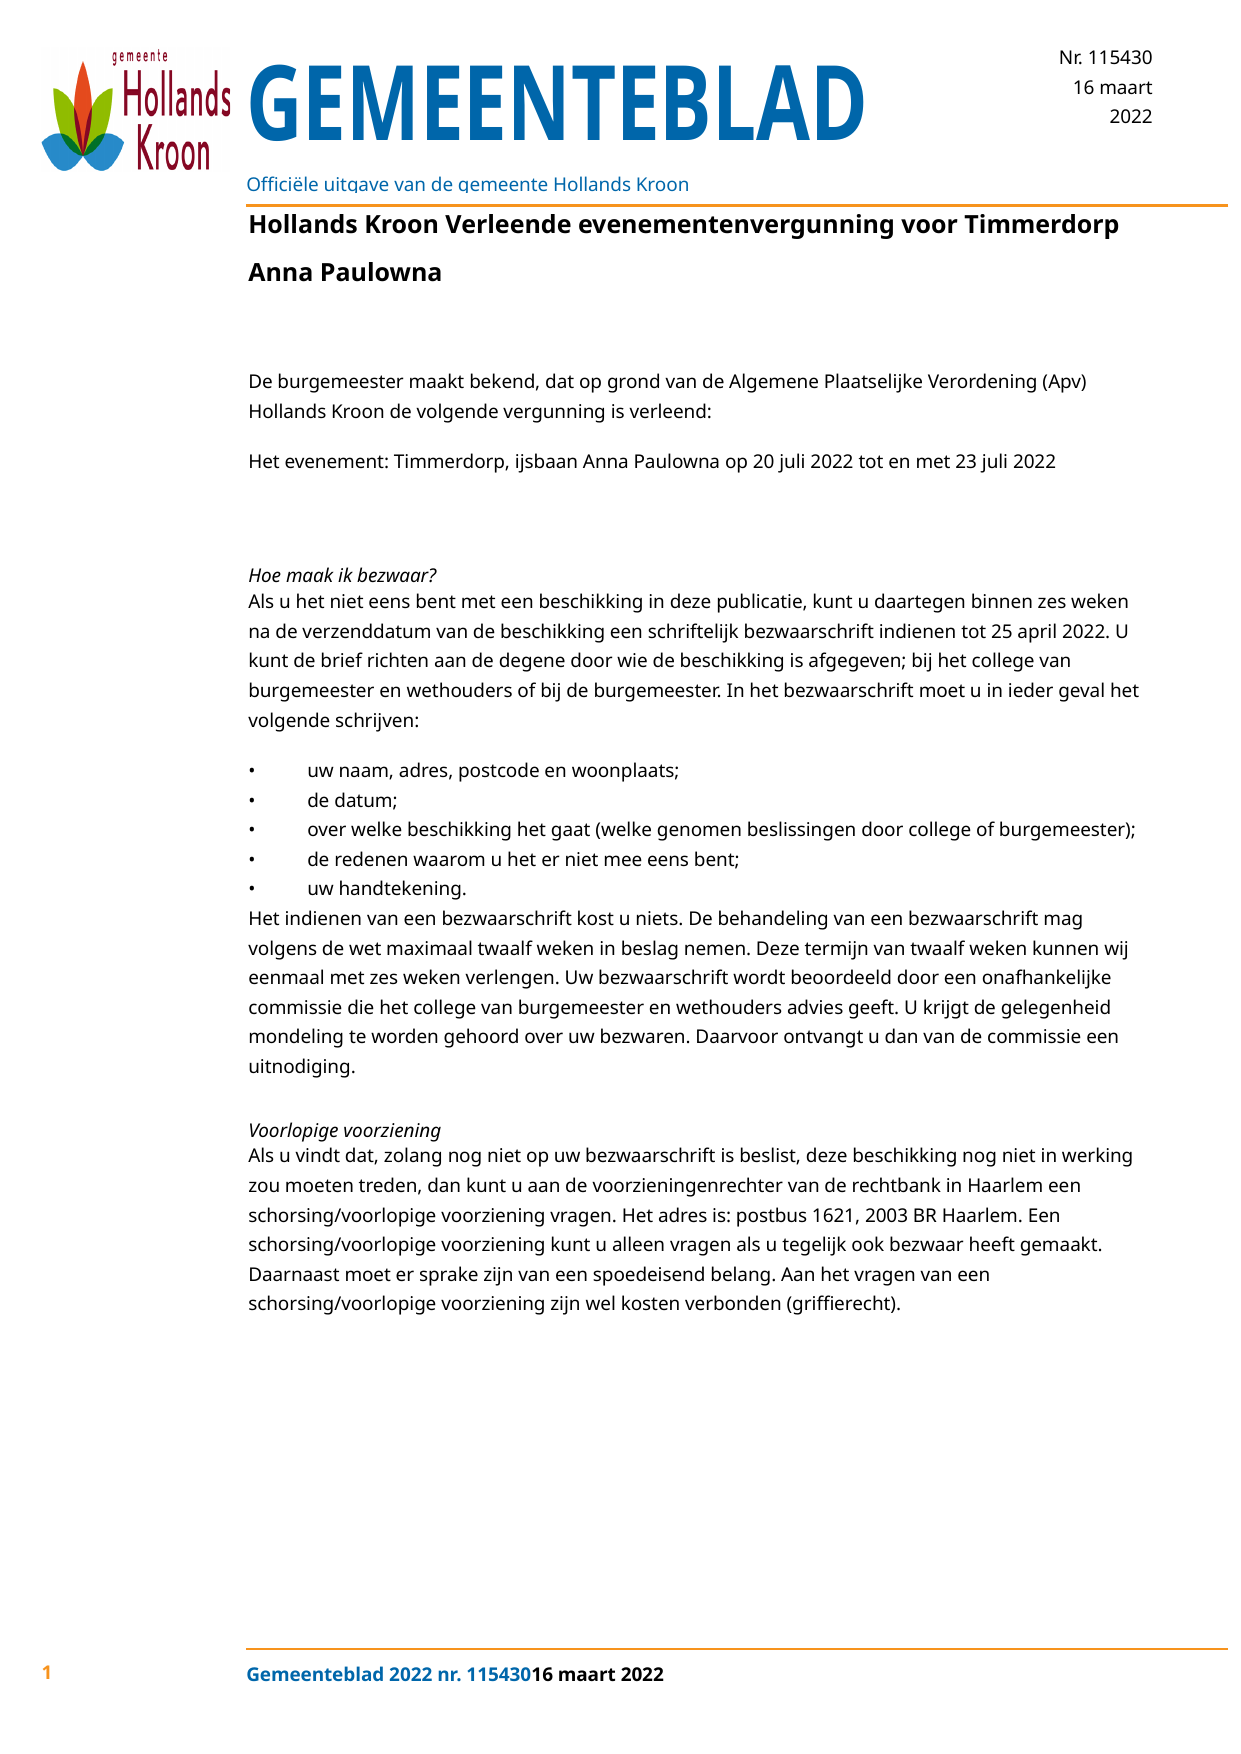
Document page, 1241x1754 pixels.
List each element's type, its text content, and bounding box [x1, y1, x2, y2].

list de datum; [248, 787, 1152, 812]
text Hoe maak ik bezwaar? [248, 563, 1152, 588]
list over welke beschikking het gaat (welke genomen beslissingen door college of burgemeester); [248, 816, 1152, 842]
text Voorlopige voorziening [248, 1117, 1152, 1143]
list uw handtekening. [248, 876, 1152, 901]
text De burgemeester maakt bekend, dat op grond van de Algemene Plaatselijke Verordening (Apv) Hollands Kroon de volgende vergunning is verleend: [248, 368, 1152, 424]
list uw naam, adres, postcode en woonplaats; [248, 757, 1152, 783]
text Hollands Kroon Verleende evenementenvergunning voor Timmerdorp Anna Paulowna [248, 207, 1152, 288]
list de redenen waarom u het er niet mee eens bent; [248, 846, 1152, 872]
text Als u het niet eens bent met een beschikking in deze publicatie, kunt u daartegen binnen zes weken na de verzenddatum van de beschikking een schriftelijk bezwaarschrift indienen tot 25 april 2022. U kunt de brief richten aan de degene door wie de beschikking is afgegeven; bij het college van burgemeester en wethouders of bij de burgemeester. In het bezwaarschrift moet u in ieder geval het volgende schrijven: [248, 588, 1152, 732]
text Het indienen van een bezwaarschrift kost u niets. De behandeling van een bezwaarschrift mag volgens de wet maximaal twaalf weken in beslag nemen. Deze termijn van twaalf weken kunnen wij eenmaal met zes weken verlengen. Uw bezwaarschrift wordt beoordeeld door een onafhankelijke commissie die het college van burgemeester en wethouders advies geeft. U krijgt de gelegenheid mondeling te worden gehoord over uw bezwaren. Daarvoor ontvangt u dan van de commissie een uitnodiging. [248, 905, 1152, 1079]
text Als u vindt dat, zolang nog niet op uw bezwaarschrift is beslist, deze beschikking nog niet in werking zou moeten treden, dan kunt u aan de voorzieningenrechter van de rechtbank in Haarlem een schorsing/voorlopige voorziening vragen. Het adres is: postbus 1621, 2003 BR Haarlem. Een schorsing/voorlopige voorziening kunt u alleen vragen als u tegelijk ook bezwaar heeft gemaakt. Daarnaast moet er sprake zijn van een spoedeisend belang. Aan het vragen van een schorsing/voorlopige voorziening zijn wel kosten verbonden (griffierecht). [248, 1143, 1152, 1316]
picture [41, 47, 231, 172]
text Het evenement: Timmerdorp, ijsbaan Anna Paulowna op 20 juli 2022 tot en met 23 juli 2022 [248, 448, 1152, 474]
